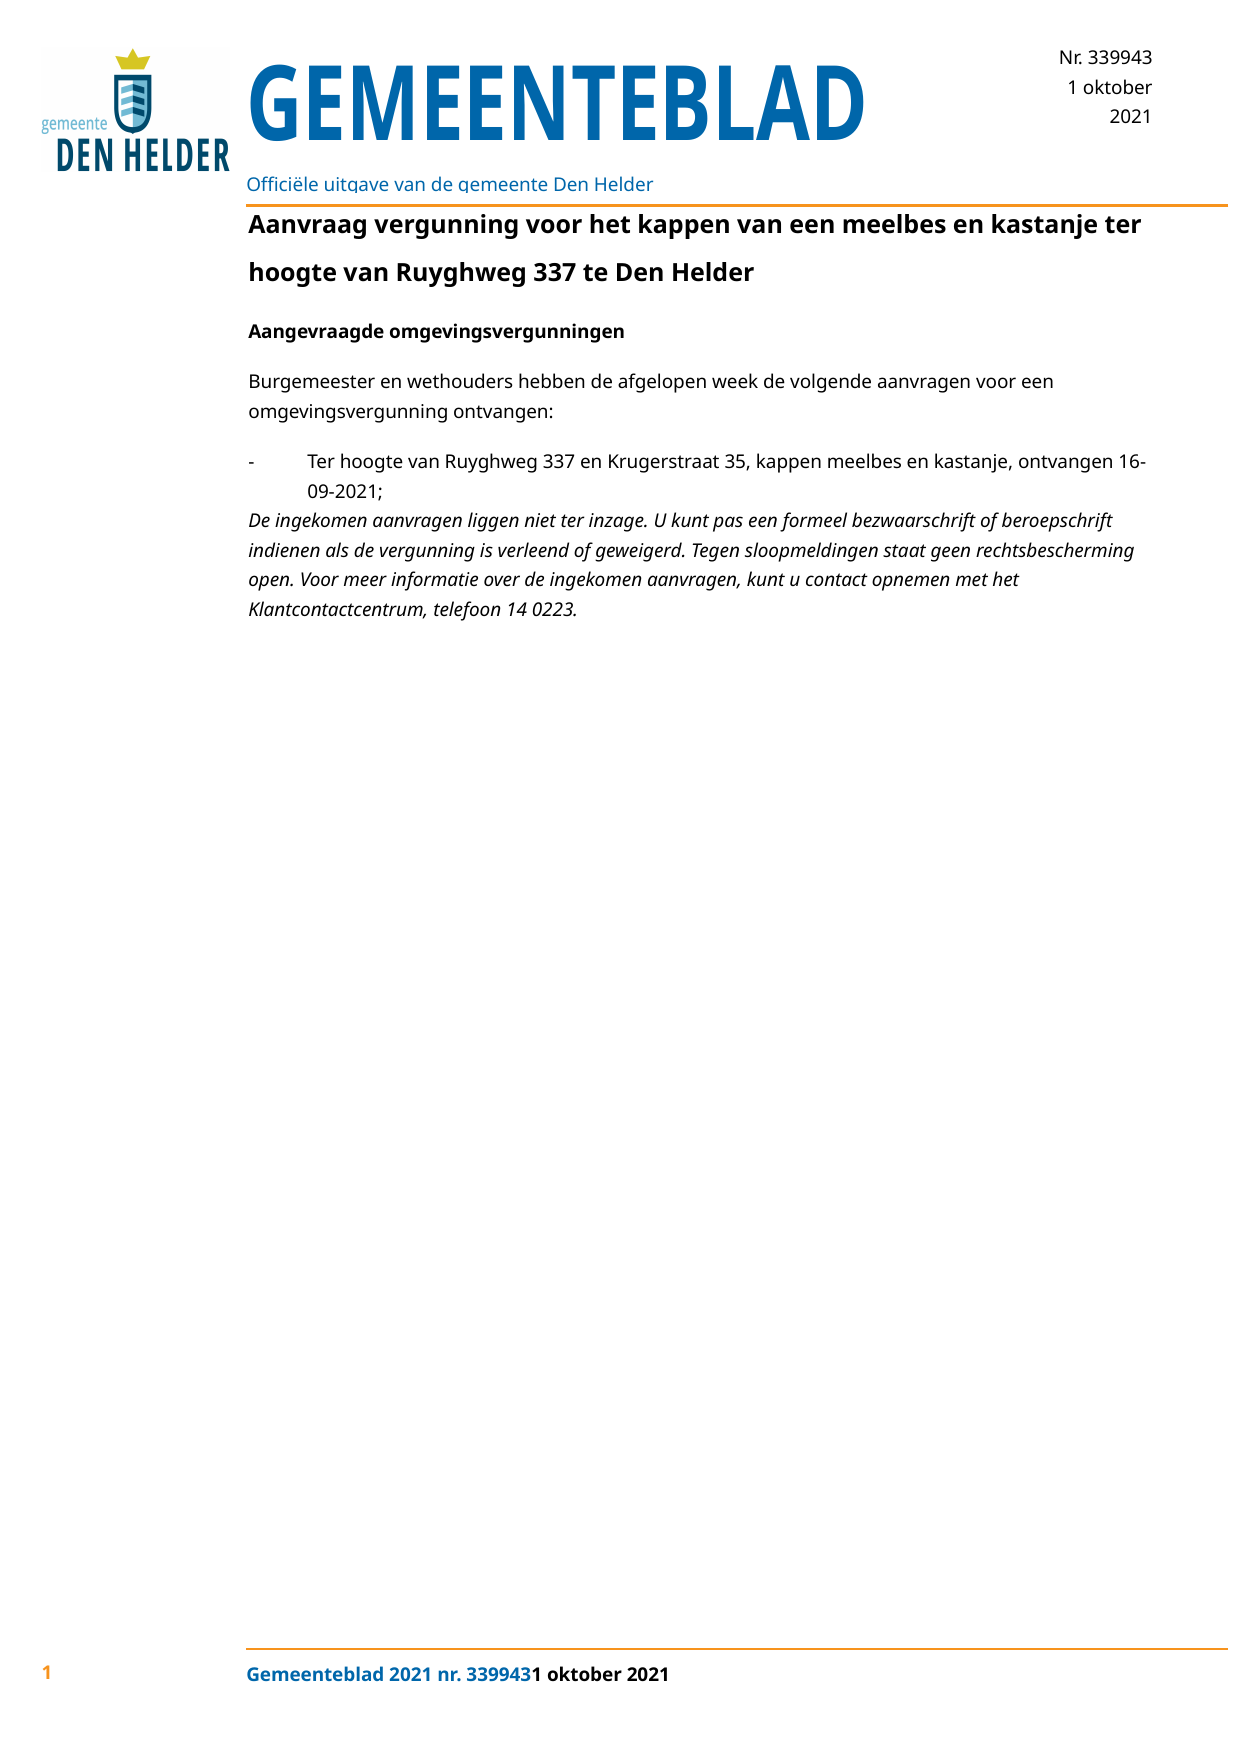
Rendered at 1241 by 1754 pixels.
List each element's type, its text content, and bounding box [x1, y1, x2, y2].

picture [182, 144, 187, 165]
picture [100, 154, 106, 172]
picture [41, 47, 231, 172]
text Burgemeester en wethouders hebben de afgelopen week de volgende aanvragen voor een omgevingsvergunning ontvangen: [248, 368, 1152, 424]
text Aanvraag vergunning voor het kappen van een meelbes en kastanje ter hoogte van Ruyghweg 337 te Den Helder [248, 207, 1152, 288]
picture [130, 157, 135, 172]
picture [220, 160, 224, 172]
text Aangevraagde omgevingsvergunningen [248, 318, 1152, 344]
text De ingekomen aanvragen liggen niet ter inzage. U kunt pas een formeel bezwaarschrift of beroepschrift indienen als de vergunning is verleend of geweigerd. Tegen sloopmeldingen staat geen rechtsbescherming open. Voor meer informatie over de ingekomen aanvragen, kunt u contact opnemen met het Klantcontactcentrum, telefoon 14 0223. [248, 507, 1152, 622]
list Ter hoogte van Ruyghweg 337 en Krugerstraat 35, kappen meelbes en kastanje, ontvangen 16-09-2021; [248, 448, 1152, 504]
picture [63, 144, 68, 165]
